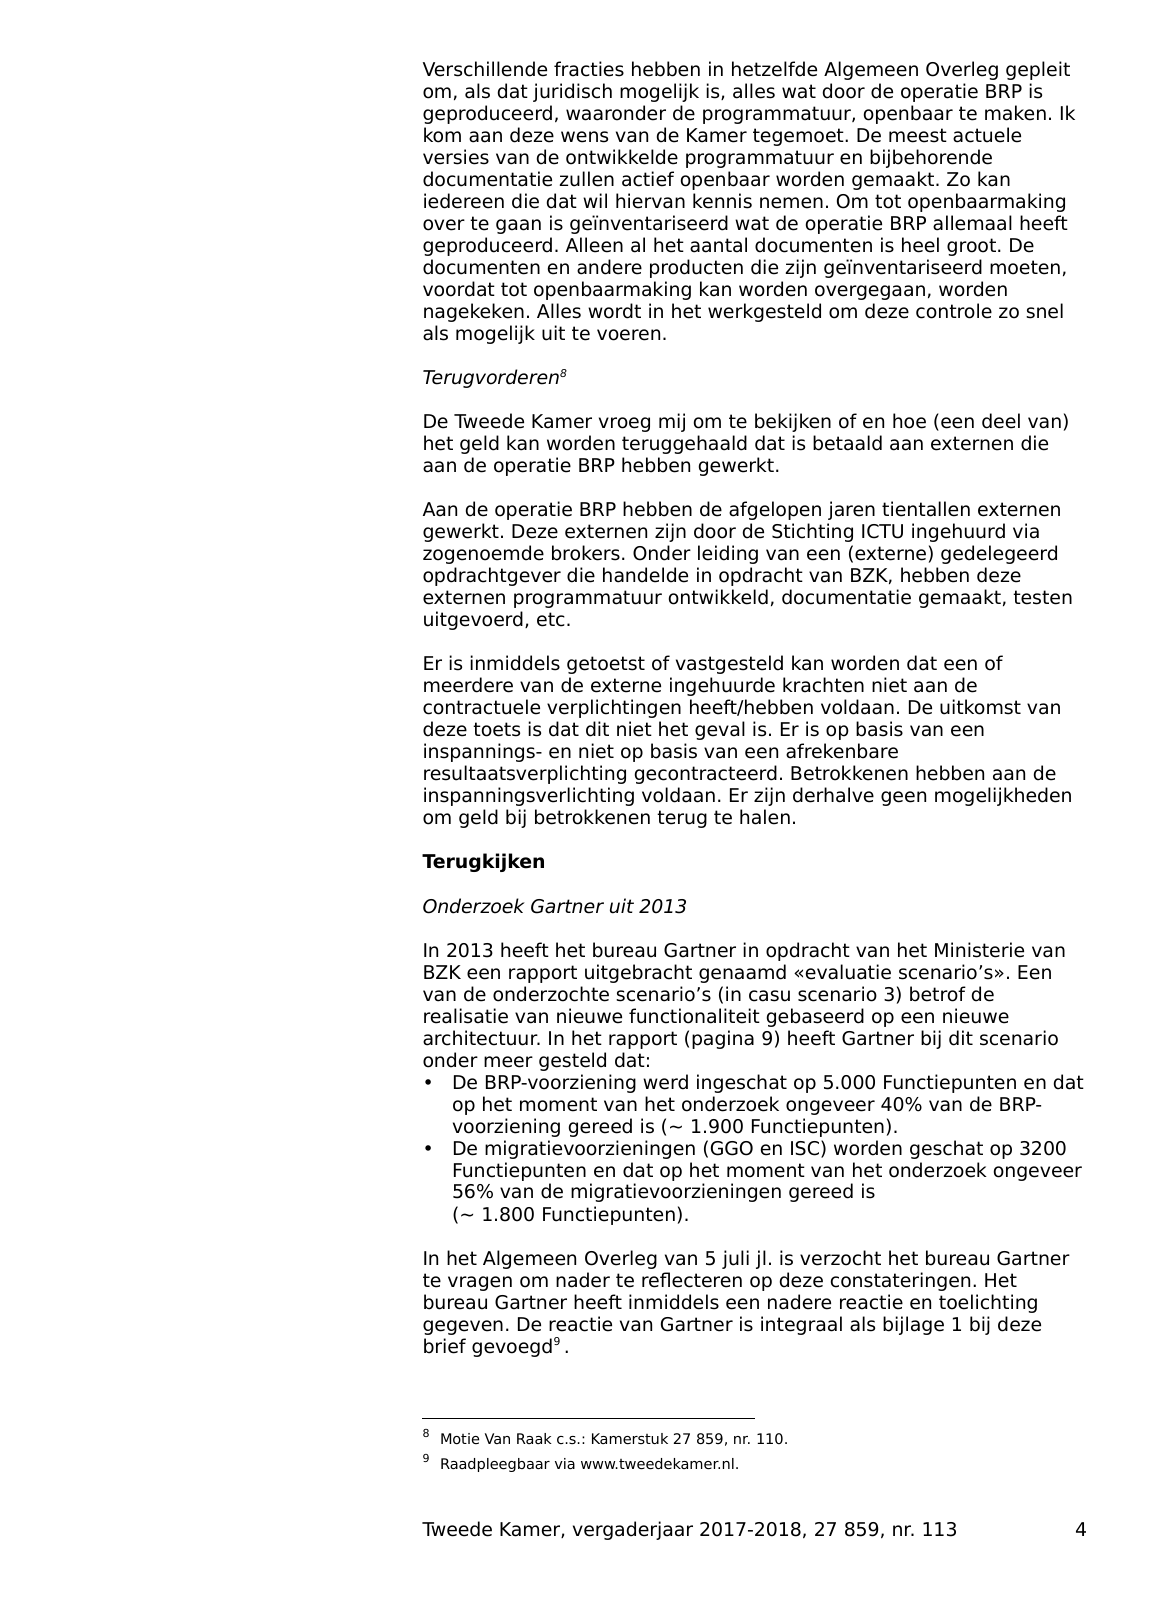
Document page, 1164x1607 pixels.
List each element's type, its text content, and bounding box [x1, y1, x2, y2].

text Motie Van Raak c.s.: Kamerstuk 27 859, nr. 110. [422, 1427, 1087, 1449]
text Raadpleegbaar via www.tweedekamer.nl. [422, 1452, 1087, 1474]
text In het Algemeen Overleg van 5 juli jl. is verzocht het bureau Gartner te vragen om nader te reflecteren op deze constateringen. Het bureau Gartner heeft inmiddels een nadere reactie en toelichting gegeven. De reactie van Gartner is integraal als bijlage 1 bij deze brief gevoegd. [422, 1248, 1087, 1357]
text Aan de operatie BRP hebben de afgelopen jaren tientallen externen gewerkt. Deze externen zijn door de Stichting ICTU ingehuurd via zogenoemde brokers. Onder leiding van een (externe) gedelegeerd opdrachtgever die handelde in opdracht van BZK, hebben deze externen programmatuur ontwikkeld, documentatie gemaakt, testen uitgevoerd, etc. [422, 499, 1087, 631]
text De Tweede Kamer vroeg mij om te bekijken of en hoe (een deel van) het geld kan worden teruggehaald dat is betaald aan externen die aan de operatie BRP hebben gewerkt. [422, 411, 1087, 477]
subtitle Terugvorderen [422, 367, 1087, 389]
text Verschillende fracties hebben in hetzelfde Algemeen Overleg gepleit om, als dat juridisch mogelijk is, alles wat door de operatie BRP is geproduceerd, waaronder de programmatuur, openbaar te maken. Ik kom aan deze wens van de Kamer tegemoet. De meest actuele versies van de ontwikkelde programmatuur en bijbehorende documentatie zullen actief openbaar worden gemaakt. Zo kan iedereen die dat wil hiervan kennis nemen. Om tot openbaarmaking over te gaan is geïnventariseerd wat de operatie BRP allemaal heeft geproduceerd. Alleen al het aantal documenten is heel groot. De documenten en andere producten die zijn geïnventariseerd moeten, voordat tot openbaarmaking kan worden overgegaan, worden nagekeken. Alles wordt in het werkgesteld om deze controle zo snel als mogelijk uit te voeren. [422, 59, 1087, 345]
text In 2013 heeft het bureau Gartner in opdracht van het Ministerie van BZK een rapport uitgebracht genaamd «evaluatie scenario’s». Een van de onderzochte scenario’s (in casu scenario 3) betrof de realisatie van nieuwe functionaliteit gebaseerd op een nieuwe architectuur. In het rapport (pagina 9) heeft Gartner bij dit scenario onder meer gesteld dat: [422, 940, 1087, 1072]
text Er is inmiddels getoetst of vastgesteld kan worden dat een of meerdere van de externe ingehuurde krachten niet aan de contractuele verplichtingen heeft/hebben voldaan. De uitkomst van deze toets is dat dit niet het geval is. Er is op basis van een inspannings- en niet op basis van een afrekenbare resultaatsverplichting gecontracteerd. Betrokkenen hebben aan de inspanningsverlichting voldaan. Er zijn derhalve geen mogelijkheden om geld bij betrokkenen terug te halen. [422, 653, 1087, 829]
subtitle Terugkijken [422, 851, 1087, 873]
subtitle Onderzoek Gartner uit 2013 [422, 896, 1087, 917]
text • De migratievoorzieningen (GGO en ISC) worden geschat op 3200 Functiepunten en dat op het moment van het onderzoek ongeveer 56% van de migratievoorzieningen gereed is (~ 1.800 Functiepunten). [422, 1137, 1087, 1225]
text • De BRP-voorziening werd ingeschat op 5.000 Functiepunten en dat op het moment van het onderzoek ongeveer 40% van de BRP-voorziening gereed is (~ 1.900 Functiepunten). [422, 1072, 1087, 1137]
